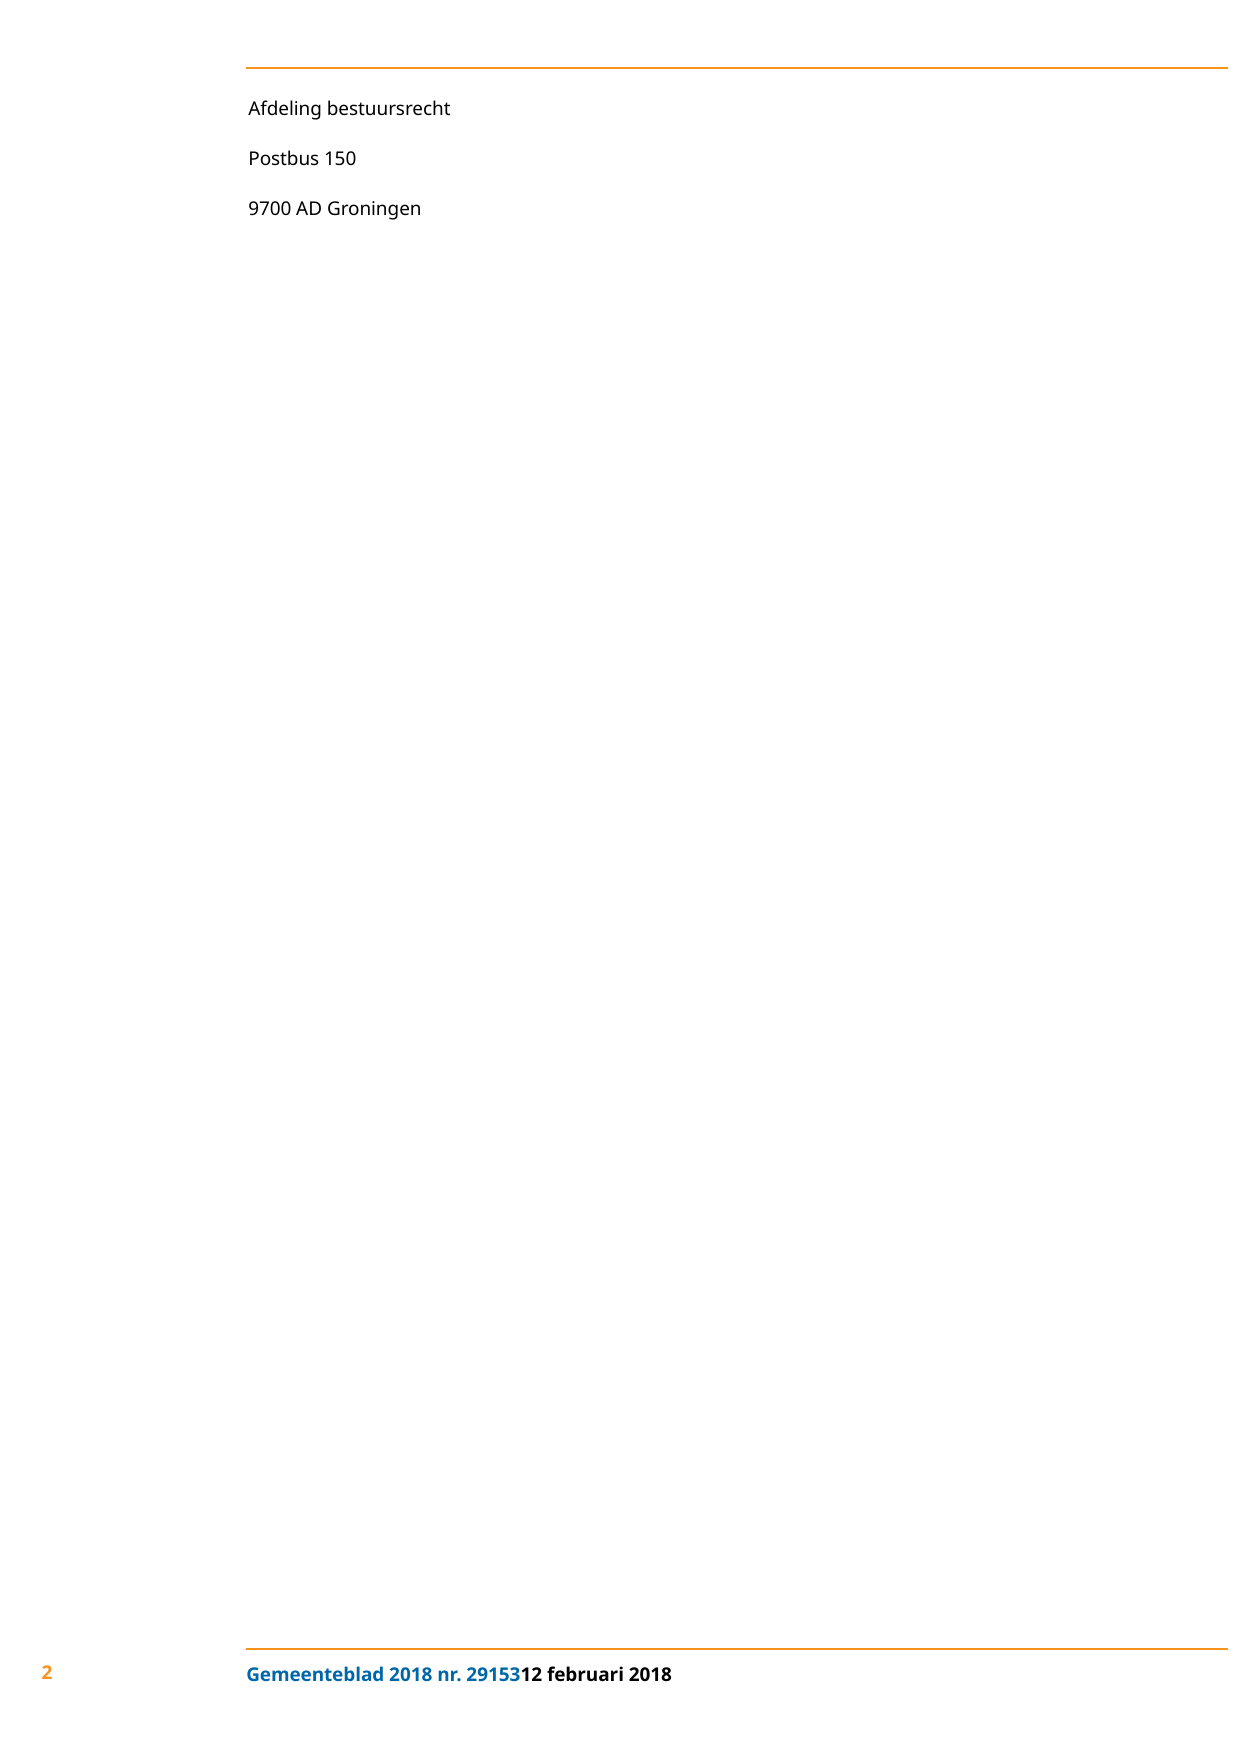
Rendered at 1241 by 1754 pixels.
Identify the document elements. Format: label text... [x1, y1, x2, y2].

picture [41, 47, 231, 172]
text 9700 AD Groningen [248, 196, 1152, 221]
text Afdeling bestuursrecht [248, 95, 1152, 121]
text Postbus 150 [248, 145, 1152, 171]
